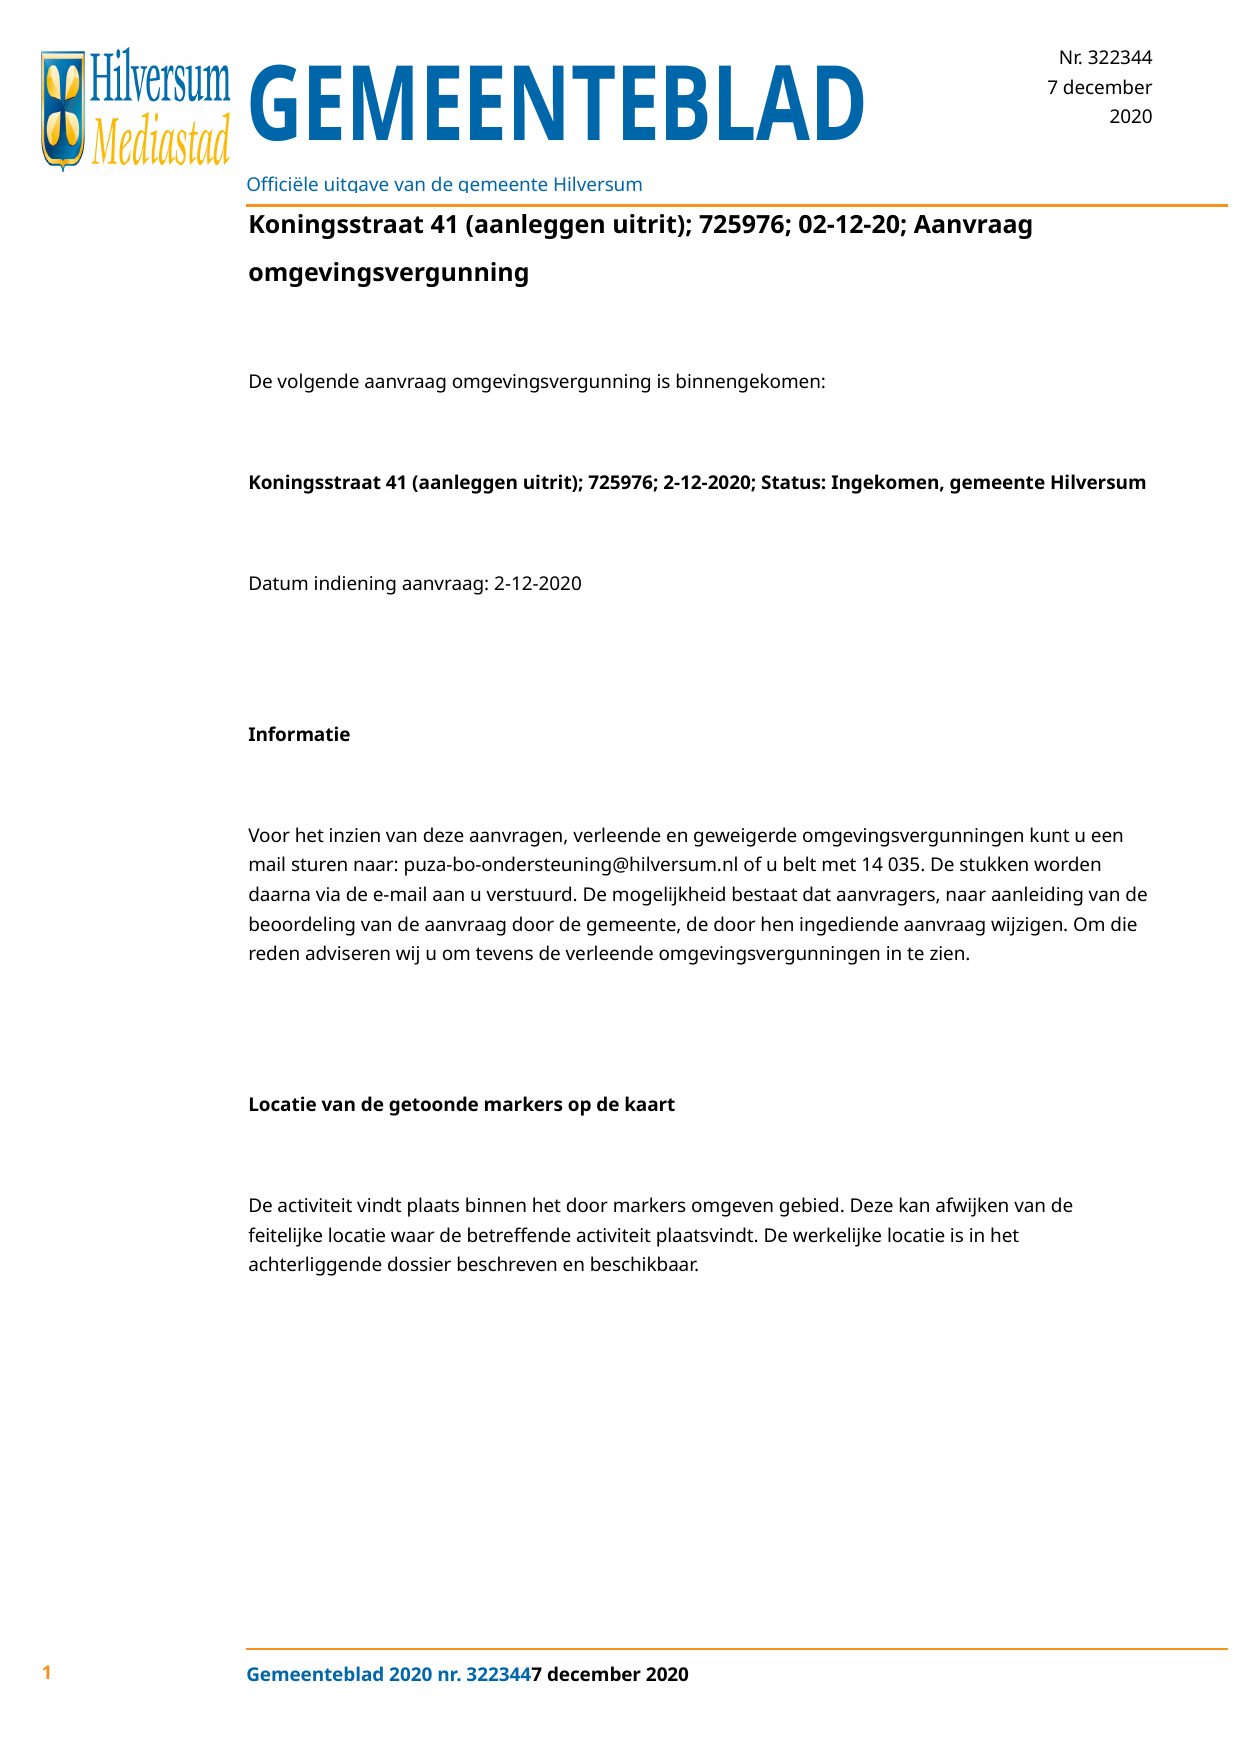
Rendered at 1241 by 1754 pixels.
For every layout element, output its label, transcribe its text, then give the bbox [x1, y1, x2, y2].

text Voor het inzien van deze aanvragen, verleende en geweigerde omgevingsvergunningen kunt u een mail sturen naar: puza-bo-ondersteuning@hilversum.nl of u belt met 14 035. De stukken worden daarna via de e-mail aan u verstuurd. De mogelijkheid bestaat dat aanvragers, naar aanleiding van de beoordeling van de aanvraag door de gemeente, de door hen ingediende aanvraag wijzigen. Om die reden adviseren wij u om tevens de verleende omgevingsvergunningen in te zien. [248, 822, 1152, 966]
text De volgende aanvraag omgevingsvergunning is binnengekomen: [248, 368, 1152, 394]
text Datum indiening aanvraag: 2-12-2020 [248, 570, 1152, 596]
picture [41, 47, 231, 172]
text Koningsstraat 41 (aanleggen uitrit); 725976; 2-12-2020; Status: Ingekomen, gemeente Hilversum [248, 469, 1152, 495]
text Locatie van de getoonde markers op de kaart [248, 1092, 1152, 1117]
text De activiteit vindt plaats binnen het door markers omgeven gebied. Deze kan afwijken van de feitelijke locatie waar de betreffende activiteit plaatsvindt. De werkelijke locatie is in het achterliggende dossier beschreven en beschikbaar. [248, 1192, 1152, 1277]
text Koningsstraat 41 (aanleggen uitrit); 725976; 02-12-20; Aanvraag omgevingsvergunning [248, 207, 1152, 288]
text Informatie [248, 721, 1152, 747]
